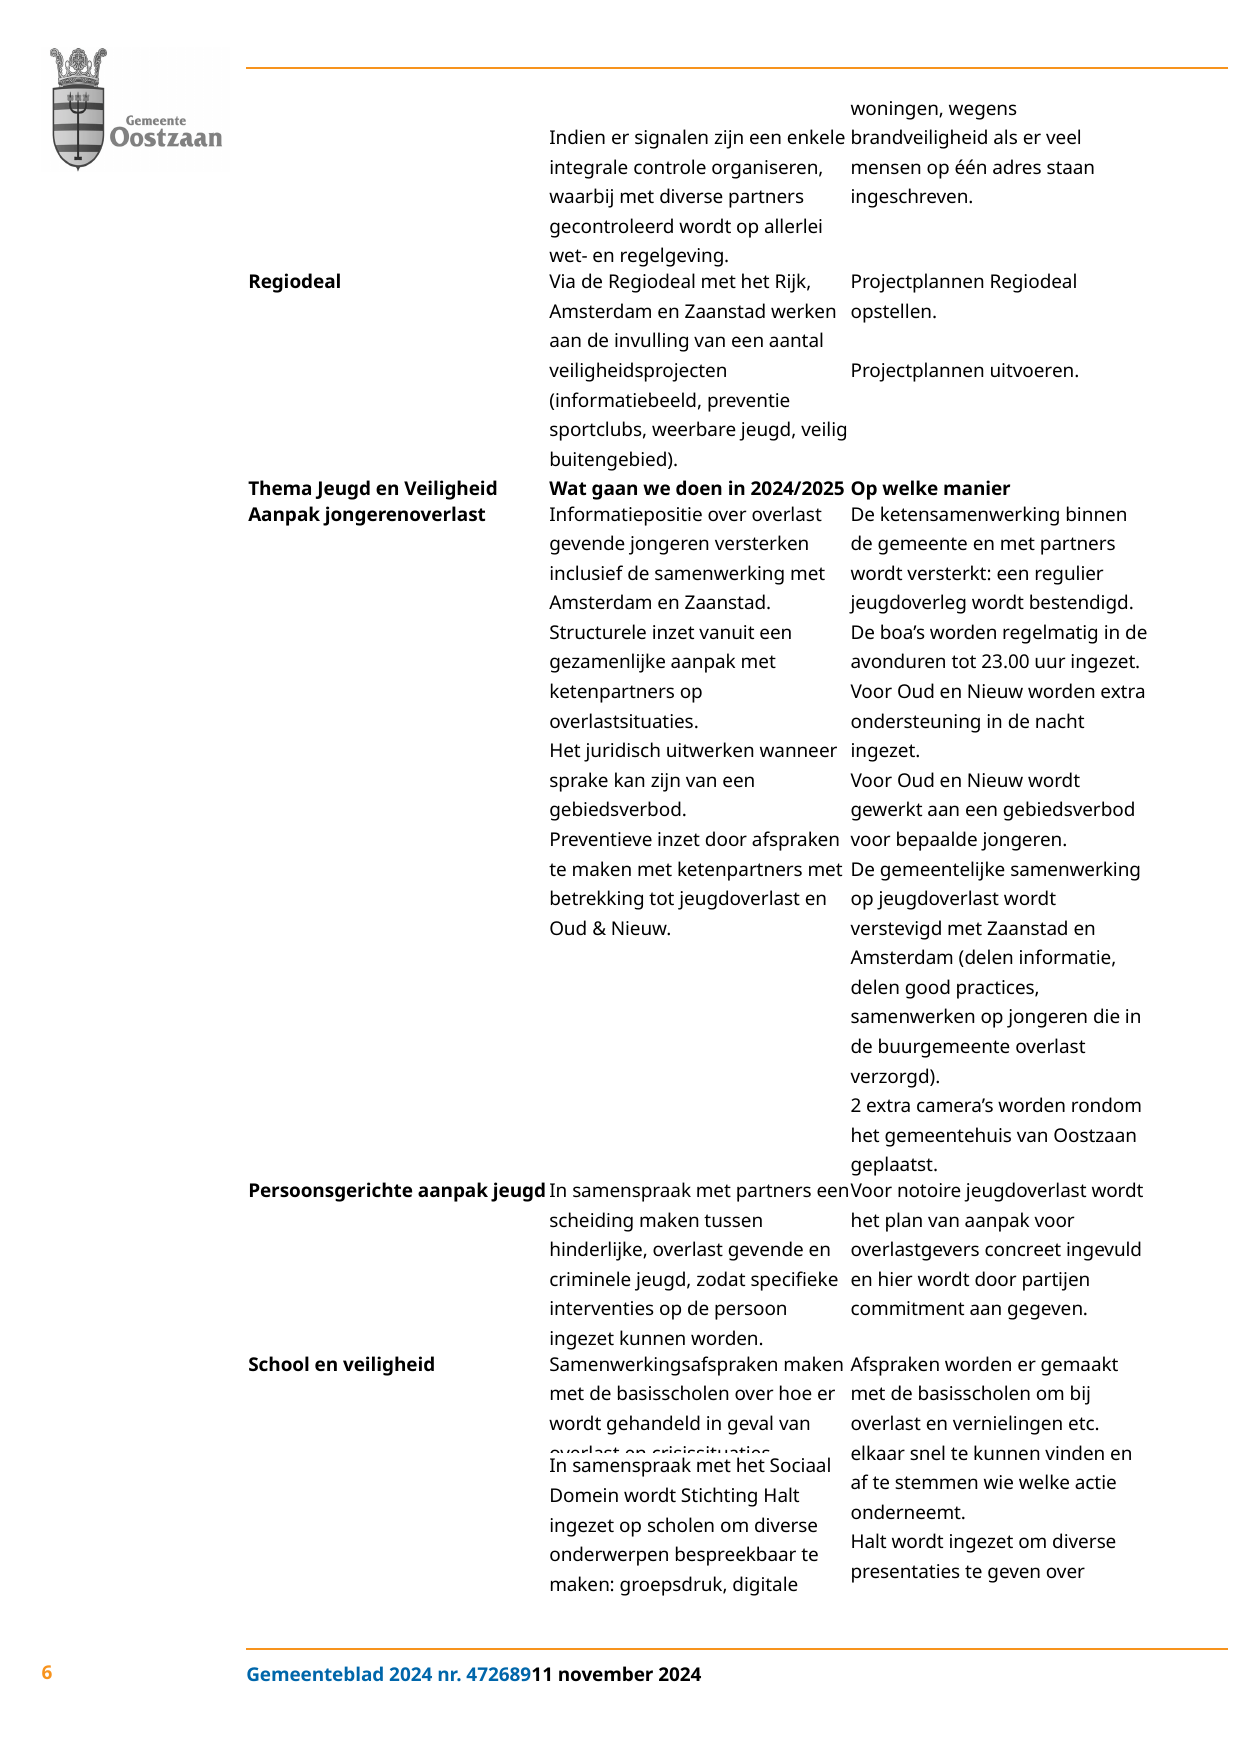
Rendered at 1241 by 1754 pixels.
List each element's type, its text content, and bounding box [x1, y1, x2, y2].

table_cell In samenspraak met partners een scheiding maken tussen hinderlijke, overlast gevende en criminele jeugd, zodat specifieke interventies op de persoon ingezet kunnen worden. [549, 1177, 850, 1351]
table_cell Voor notoire jeugdoverlast wordt het plan van aanpak voor overlastgevers concreet ingevuld en hier wordt door partijen commitment aan gegeven. [850, 1177, 1152, 1351]
table_cell Projectplannen Regiodeal opstellen. Projectplannen uitvoeren. [850, 269, 1152, 472]
table_cell Regiodeal [248, 269, 549, 472]
table_cell Afspraken worden er gemaakt met de basisscholen om bij overlast en vernielingen etc. elkaar snel te kunnen vinden en af te stemmen wie welke actie onderneemt. Halt wordt ingezet om diverse presentaties te geven over [850, 1351, 1152, 1597]
table_header Thema Jeugd en Veiligheid [248, 475, 549, 501]
table_cell De ketensamenwerking binnen de gemeente en met partners wordt versterkt: een regulier jeugdoverleg wordt bestendigd. De boa’s worden regelmatig in de avonduren tot 23.00 uur ingezet. Voor Oud en Nieuw worden extra ondersteuning in de nacht ingezet. Voor Oud en Nieuw wordt gewerkt aan een gebiedsverbod voor bepaalde jongeren. De gemeentelijke samenwerking op jeugdoverlast wordt verstevigd met Zaanstad en Amsterdam (delen informatie, delen good practices, samenwerken op jongeren die in de buurgemeente overlast verzorgd). 2 extra camera’s worden rondom het gemeentehuis van Oostzaan geplaatst. [850, 501, 1152, 1177]
table_header Wat gaan we doen in 2024/2025 [549, 475, 850, 501]
table_cell Aanpak jongerenoverlast [248, 501, 549, 1177]
table_cell Persoonsgerichte aanpak jeugd [248, 1177, 549, 1351]
table_cell Indien er signalen zijn een enkele integrale controle organiseren, waarbij met diverse partners gecontroleerd wordt op allerlei wet- en regelgeving. [549, 95, 850, 268]
table_cell Informatiepositie over overlast gevende jongeren versterken inclusief de samenwerking met Amsterdam en Zaanstad. Structurele inzet vanuit een gezamenlijke aanpak met ketenpartners op overlastsituaties. Het juridisch uitwerken wanneer sprake kan zijn van een gebiedsverbod. Preventieve inzet door afspraken te maken met ketenpartners met betrekking tot jeugdoverlast en Oud & Nieuw. [549, 501, 850, 1177]
table_cell School en veiligheid [248, 1351, 549, 1597]
table_cell [248, 95, 549, 268]
table_cell Samenwerkingsafspraken maken met de basisscholen over hoe er wordt gehandeld in geval van overlast en crisissituaties. In samenspraak met het Sociaal Domein wordt Stichting Halt ingezet op scholen om diverse onderwerpen bespreekbaar te maken: groepsdruk, digitale [549, 1351, 850, 1597]
table_cell Via de Regiodeal met het Rijk, Amsterdam en Zaanstad werken aan de invulling van een aantal veiligheidsprojecten (informatiebeeld, preventie sportclubs, weerbare jeugd, veilig buitengebied). [549, 269, 850, 472]
picture [41, 47, 231, 172]
table_cell woningen, wegens brandveiligheid als er veel mensen op één adres staan ingeschreven. [850, 95, 1152, 268]
table_header Op welke manier [850, 475, 1152, 501]
